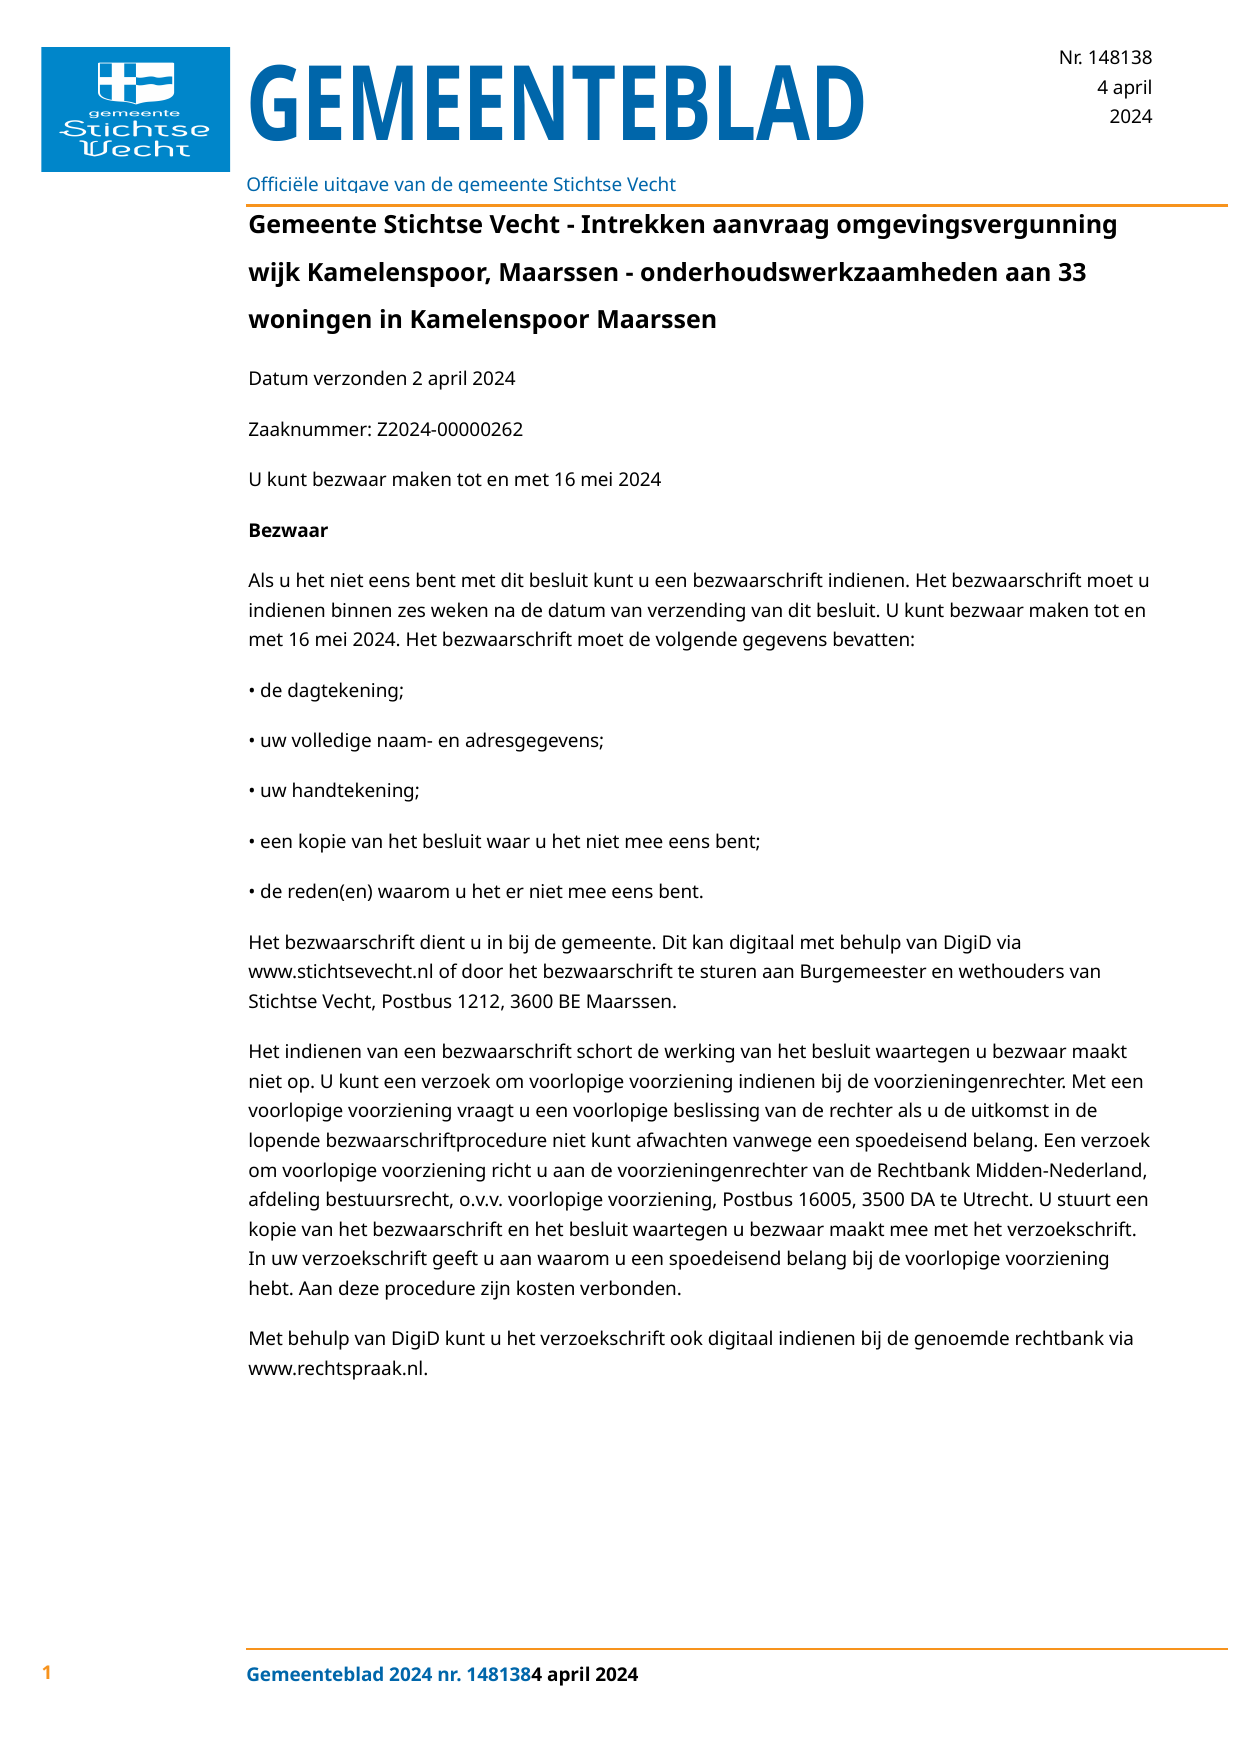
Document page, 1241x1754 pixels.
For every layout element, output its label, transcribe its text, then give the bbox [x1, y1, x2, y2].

text Het indienen van een bezwaarschrift schort de werking van het besluit waartegen u bezwaar maakt niet op. U kunt een verzoek om voorlopige voorziening indienen bij de voorzieningenrechter. Met een voorlopige voorziening vraagt u een voorlopige beslissing van de rechter als u de uitkomst in de lopende bezwaarschriftprocedure niet kunt afwachten vanwege een spoedeisend belang. Een verzoek om voorlopige voorziening richt u aan de voorzieningenrechter van de Rechtbank Midden-Nederland, afdeling bestuursrecht, o.v.v. voorlopige voorziening, Postbus 16005, 3500 DA te Utrecht. U stuurt een kopie van het bezwaarschrift en het besluit waartegen u bezwaar maakt mee met het verzoekschrift. In uw verzoekschrift geeft u aan waarom u een spoedeisend belang bij de voorlopige voorziening hebt. Aan deze procedure zijn kosten verbonden. [248, 1038, 1152, 1301]
text U kunt bezwaar maken tot en met 16 mei 2024 [248, 466, 1152, 492]
text • de reden(en) waarom u het er niet mee eens bent. [248, 878, 1152, 904]
text Zaaknummer: Z2024-00000262 [248, 416, 1152, 442]
text • een kopie van het besluit waar u het niet mee eens bent; [248, 828, 1152, 854]
text Datum verzonden 2 april 2024 [248, 366, 1152, 391]
text Als u het niet eens bent met dit besluit kunt u een bezwaarschrift indienen. Het bezwaarschrift moet u indienen binnen zes weken na de datum van verzending van dit besluit. U kunt bezwaar maken tot en met 16 mei 2024. Het bezwaarschrift moet de volgende gegevens bevatten: [248, 567, 1152, 652]
text • de dagtekening; [248, 677, 1152, 702]
text Het bezwaarschrift dient u in bij de gemeente. Dit kan digitaal met behulp van DigiD via www.stichtsevecht.nl of door het bezwaarschrift te sturen aan Burgemeester en wethouders van Stichtse Vecht, Postbus 1212, 3600 BE Maarssen. [248, 929, 1152, 1014]
text • uw volledige naam- en adresgegevens; [248, 727, 1152, 753]
text Met behulp van DigiD kunt u het verzoekschrift ook digitaal indienen bij de genoemde rechtbank via www.rechtspraak.nl. [248, 1326, 1152, 1381]
text Bezwaar [248, 517, 1152, 542]
text • uw handtekening; [248, 778, 1152, 803]
picture [137, 63, 174, 103]
picture [99, 63, 135, 101]
text Gemeente Stichtse Vecht - Intrekken aanvraag omgevingsvergunning wijk Kamelenspoor, Maarssen - onderhoudswerkzaamheden aan 33 woningen in Kamelenspoor Maarssen [248, 207, 1152, 336]
